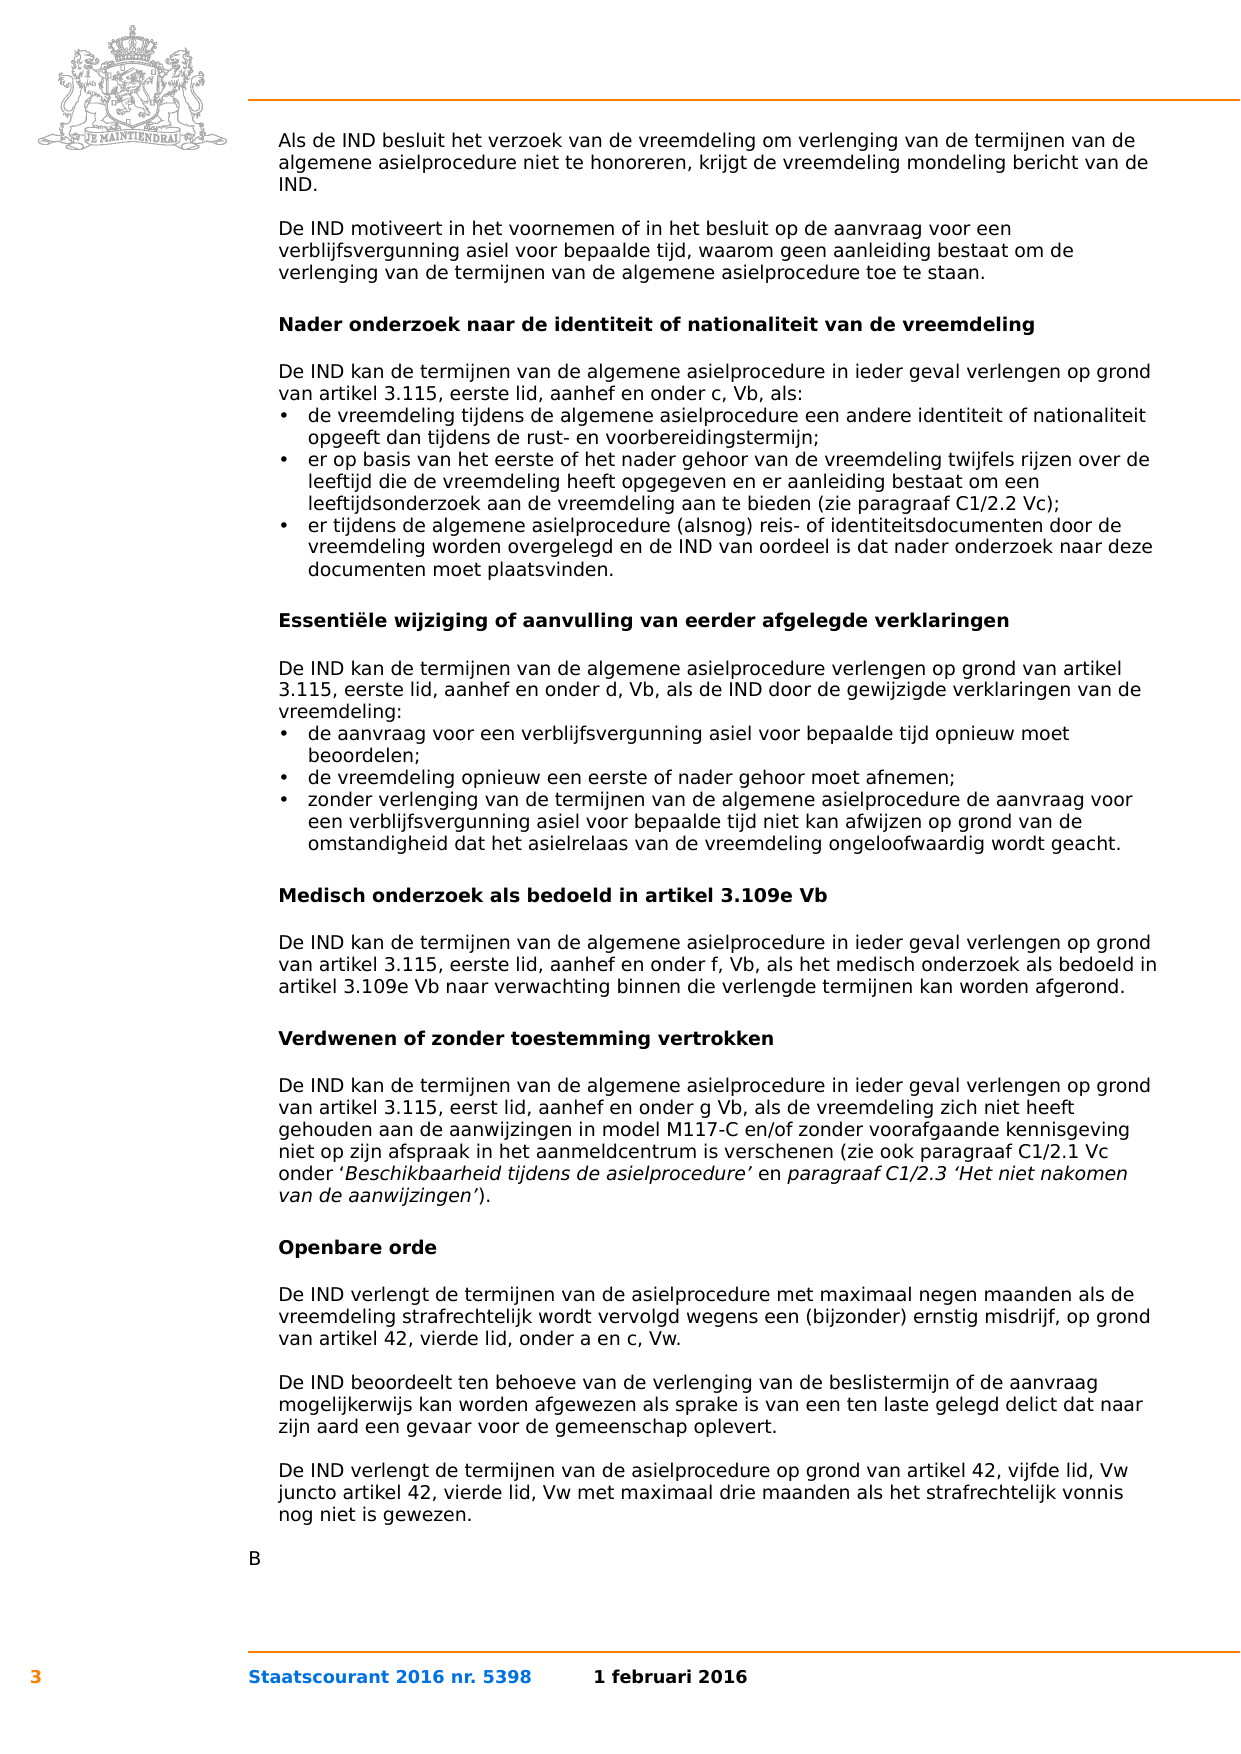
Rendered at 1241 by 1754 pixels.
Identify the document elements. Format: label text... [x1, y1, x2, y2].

picture [38, 25, 227, 150]
text • de vreemdeling opnieuw een eerste of nader gehoor moet afnemen; [278, 767, 1163, 789]
text De IND motiveert in het voornemen of in het besluit op de aanvraag voor een verblijfsvergunning asiel voor bepaalde tijd, waarom geen aanleiding bestaat om de verlenging van de termijnen van de algemene asielprocedure toe te staan. [278, 218, 1163, 284]
text De IND kan de termijnen van de algemene asielprocedure in ieder geval verlengen op grond van artikel 3.115, eerste lid, aanhef en onder c, Vb, als: [278, 361, 1163, 404]
text • er op basis van het eerste of het nader gehoor van de vreemdeling twijfels rijzen over de leeftijd die de vreemdeling heeft opgegeven en er aanleiding bestaat om een leeftijdsonderzoek aan de vreemdeling aan te bieden (zie paragraaf C1/2.2 Vc); [278, 448, 1163, 514]
text De IND verlengt de termijnen van de asielprocedure op grond van artikel 42, vijfde lid, Vw juncto artikel 42, vierde lid, Vw met maximaal drie maanden als het strafrechtelijk vonnis nog niet is gewezen. [278, 1459, 1163, 1526]
text De IND beoordeelt ten behoeve van de verlenging van de beslistermijn of de aanvraag mogelijkerwijs kan worden afgewezen als sprake is van een ten laste gelegd delict dat naar zijn aard een gevaar voor de gemeenschap oplevert. [278, 1372, 1163, 1438]
text De IND kan de termijnen van de algemene asielprocedure in ieder geval verlengen op grond van artikel 3.115, eerst lid, aanhef en onder g Vb, als de vreemdeling zich niet heeft gehouden aan de aanwijzingen in model M117-C en/of zonder voorafgaande kennisgeving niet op zijn afspraak in het aanmeldcentrum is verschenen (zie ook paragraaf C1/2.1 Vc onder ‘Beschikbaarheid tijdens de asielprocedure’ en paragraaf C1/2.3 ‘Het niet nakomen van de aanwijzingen’). [278, 1075, 1163, 1207]
text • de aanvraag voor een verblijfsvergunning asiel voor bepaalde tijd opnieuw moet beoordelen; [278, 723, 1163, 767]
subtitle Essentiële wijziging of aanvulling van eerder afgelegde verklaringen [278, 610, 1163, 632]
subtitle Nader onderzoek naar de identiteit of nationaliteit van de vreemdeling [278, 314, 1163, 336]
subtitle Openbare orde [278, 1237, 1163, 1259]
text • er tijdens de algemene asielprocedure (alsnog) reis- of identiteitsdocumenten door de vreemdeling worden overgelegd en de IND van oordeel is dat nader onderzoek naar deze documenten moet plaatsvinden. [278, 514, 1163, 580]
subtitle Medisch onderzoek als bedoeld in artikel 3.109e Vb [278, 885, 1163, 907]
text • zonder verlenging van de termijnen van de algemene asielprocedure de aanvraag voor een verblijfsvergunning asiel voor bepaalde tijd niet kan afwijzen op grond van de omstandigheid dat het asielrelaas van de vreemdeling ongeloofwaardig wordt geacht. [278, 789, 1163, 855]
text B [248, 1547, 1163, 1569]
text De IND kan de termijnen van de algemene asielprocedure verlengen op grond van artikel 3.115, eerste lid, aanhef en onder d, Vb, als de IND door de gewijzigde verklaringen van de vreemdeling: [278, 657, 1163, 723]
text De IND kan de termijnen van de algemene asielprocedure in ieder geval verlengen op grond van artikel 3.115, eerste lid, aanhef en onder f, Vb, als het medisch onderzoek als bedoeld in artikel 3.109e Vb naar verwachting binnen die verlengde termijnen kan worden afgerond. [278, 932, 1163, 998]
subtitle Verdwenen of zonder toestemming vertrokken [278, 1028, 1163, 1050]
text De IND verlengt de termijnen van de asielprocedure met maximaal negen maanden als de vreemdeling strafrechtelijk wordt vervolgd wegens een (bijzonder) ernstig misdrijf, op grond van artikel 42, vierde lid, onder a en c, Vw. [278, 1284, 1163, 1350]
text Als de IND besluit het verzoek van de vreemdeling om verlenging van de termijnen van de algemene asielprocedure niet te honoreren, krijgt de vreemdeling mondeling bericht van de IND. [278, 130, 1163, 196]
text • de vreemdeling tijdens de algemene asielprocedure een andere identiteit of nationaliteit opgeeft dan tijdens de rust- en voorbereidingstermijn; [278, 404, 1163, 448]
